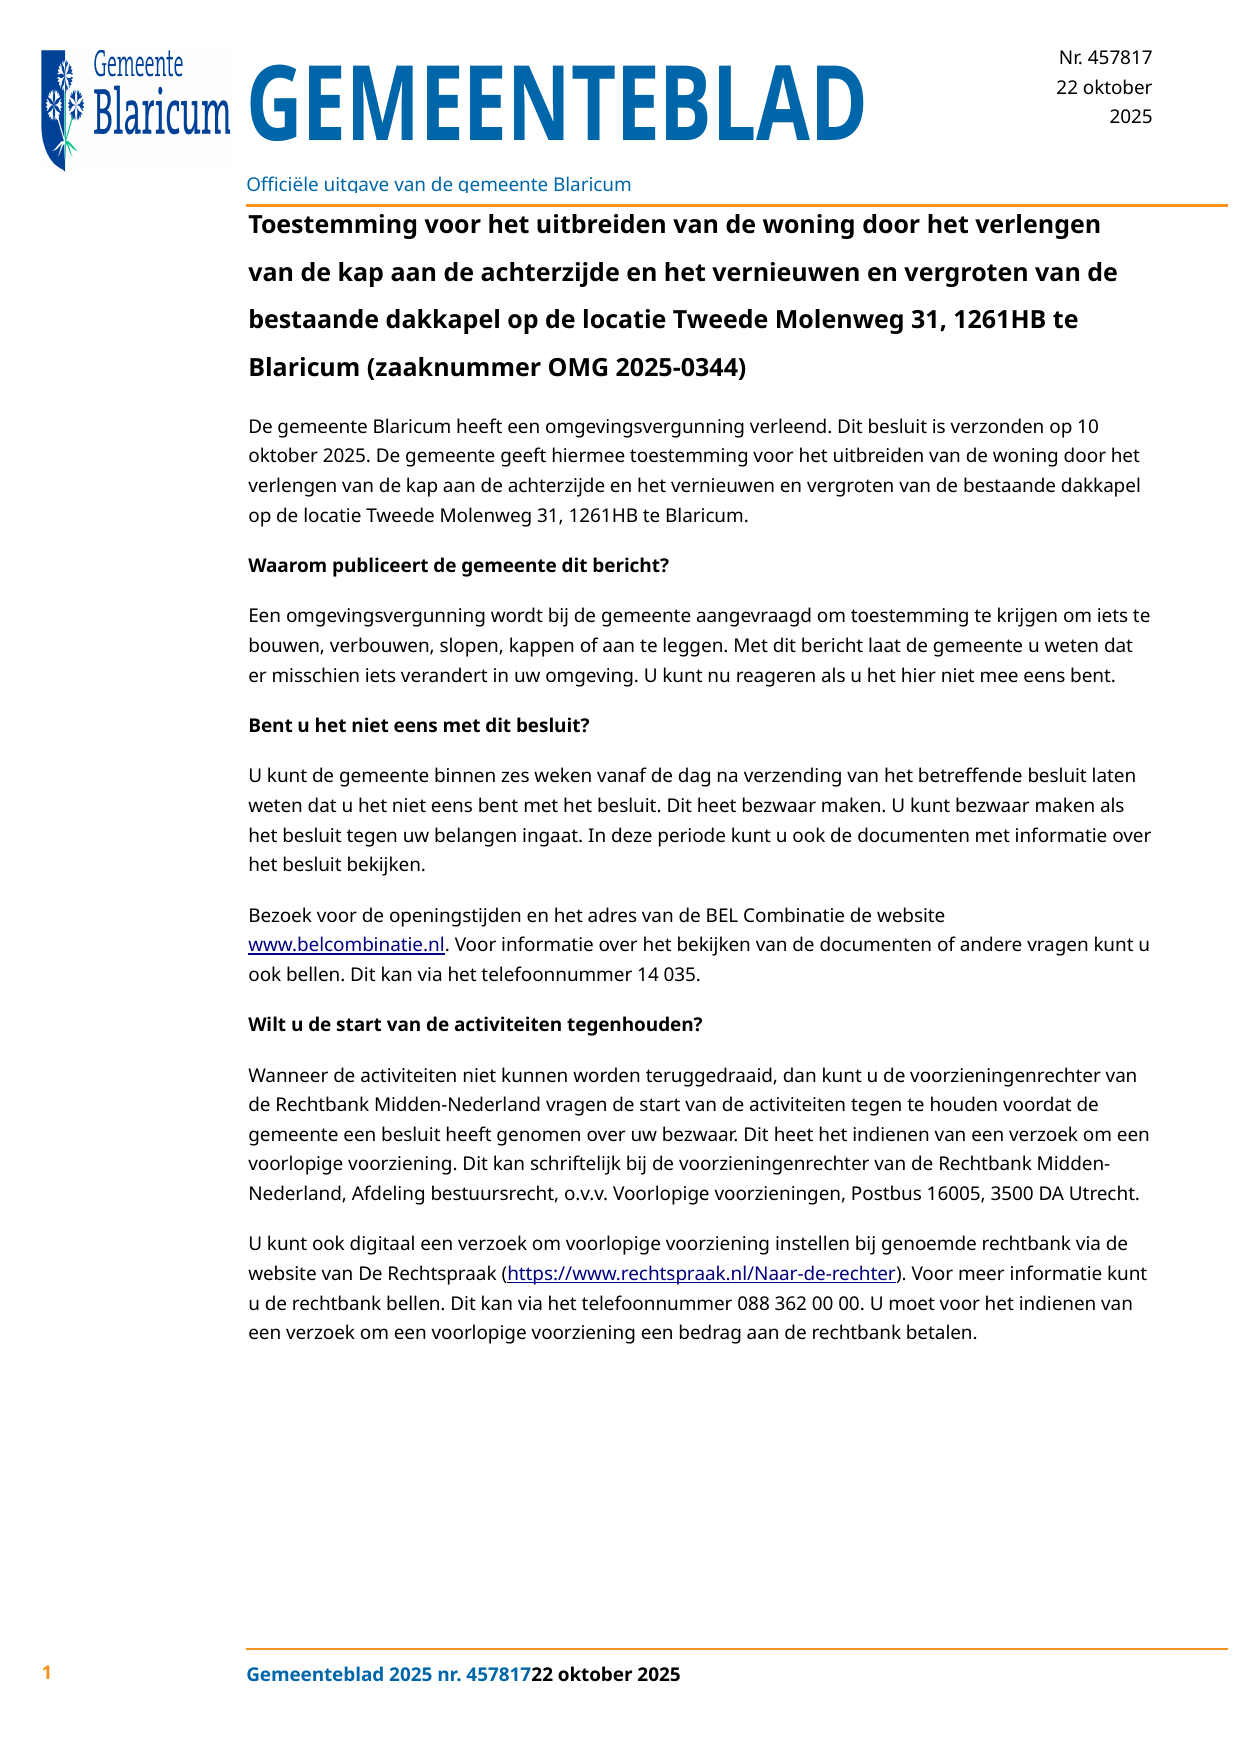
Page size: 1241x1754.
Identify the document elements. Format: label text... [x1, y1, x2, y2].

text Wilt u de start van de activiteiten tegenhouden? [248, 1011, 1152, 1037]
text U kunt de gemeente binnen zes weken vanaf de dag na verzending van het betreffende besluit laten weten dat u het niet eens bent met het besluit. Dit heet bezwaar maken. U kunt bezwaar maken als het besluit tegen uw belangen ingaat. In deze periode kunt u ook de documenten met informatie over het besluit bekijken. [248, 763, 1152, 877]
text Toestemming voor het uitbreiden van de woning door het verlengen van de kap aan de achterzijde en het vernieuwen en vergroten van de bestaande dakkapel op de locatie Tweede Molenweg 31, 1261HB te Blaricum (zaaknummer OMG 2025-0344) [248, 207, 1152, 384]
text Wanneer de activiteiten niet kunnen worden teruggedraaid, dan kunt u de voorzieningenrechter van de Rechtbank Midden-Nederland vragen de start van de activiteiten tegen te houden voordat de gemeente een besluit heeft genomen over uw bezwaar. Dit heet het indienen van een verzoek om een voorlopige voorziening. Dit kan schriftelijk bij de voorzieningenrechter van de Rechtbank Midden-Nederland, Afdeling bestuursrecht, o.v.v. Voorlopige voorzieningen, Postbus 16005, 3500 DA Utrecht. [248, 1062, 1152, 1206]
text De gemeente Blaricum heeft een omgevingsvergunning verleend. Dit besluit is verzonden op 10 oktober 2025. De gemeente geeft hiermee toestemming voor het uitbreiden van de woning door het verlengen van de kap aan de achterzijde en het vernieuwen en vergroten van de bestaande dakkapel op de locatie Tweede Molenweg 31, 1261HB te Blaricum. [248, 413, 1152, 528]
picture [41, 47, 231, 172]
text Waarom publiceert de gemeente dit bericht? [248, 552, 1152, 578]
text Bent u het niet eens met dit besluit? [248, 712, 1152, 738]
text Een omgevingsvergunning wordt bij de gemeente aangevraagd om toestemming te krijgen om iets te bouwen, verbouwen, slopen, kappen of aan te leggen. Met dit bericht laat de gemeente u weten dat er misschien iets verandert in uw omgeving. U kunt nu reageren als u het hier niet mee eens bent. [248, 603, 1152, 688]
text U kunt ook digitaal een verzoek om voorlopige voorziening instellen bij genoemde rechtbank via de website van De Rechtspraak (https://www.rechtspraak.nl/Naar-de-rechter). Voor meer informatie kunt u de rechtbank bellen. Dit kan via het telefoonnummer 088 362 00 00. U moet voor het indienen van een verzoek om een voorlopige voorziening een bedrag aan de rechtbank betalen. [248, 1231, 1152, 1345]
text Bezoek voor de openingstijden en het adres van de BEL Combinatie de website www.belcombinatie.nl. Voor informatie over het bekijken van de documenten of andere vragen kunt u ook bellen. Dit kan via het telefoonnummer 14 035. [248, 902, 1152, 987]
